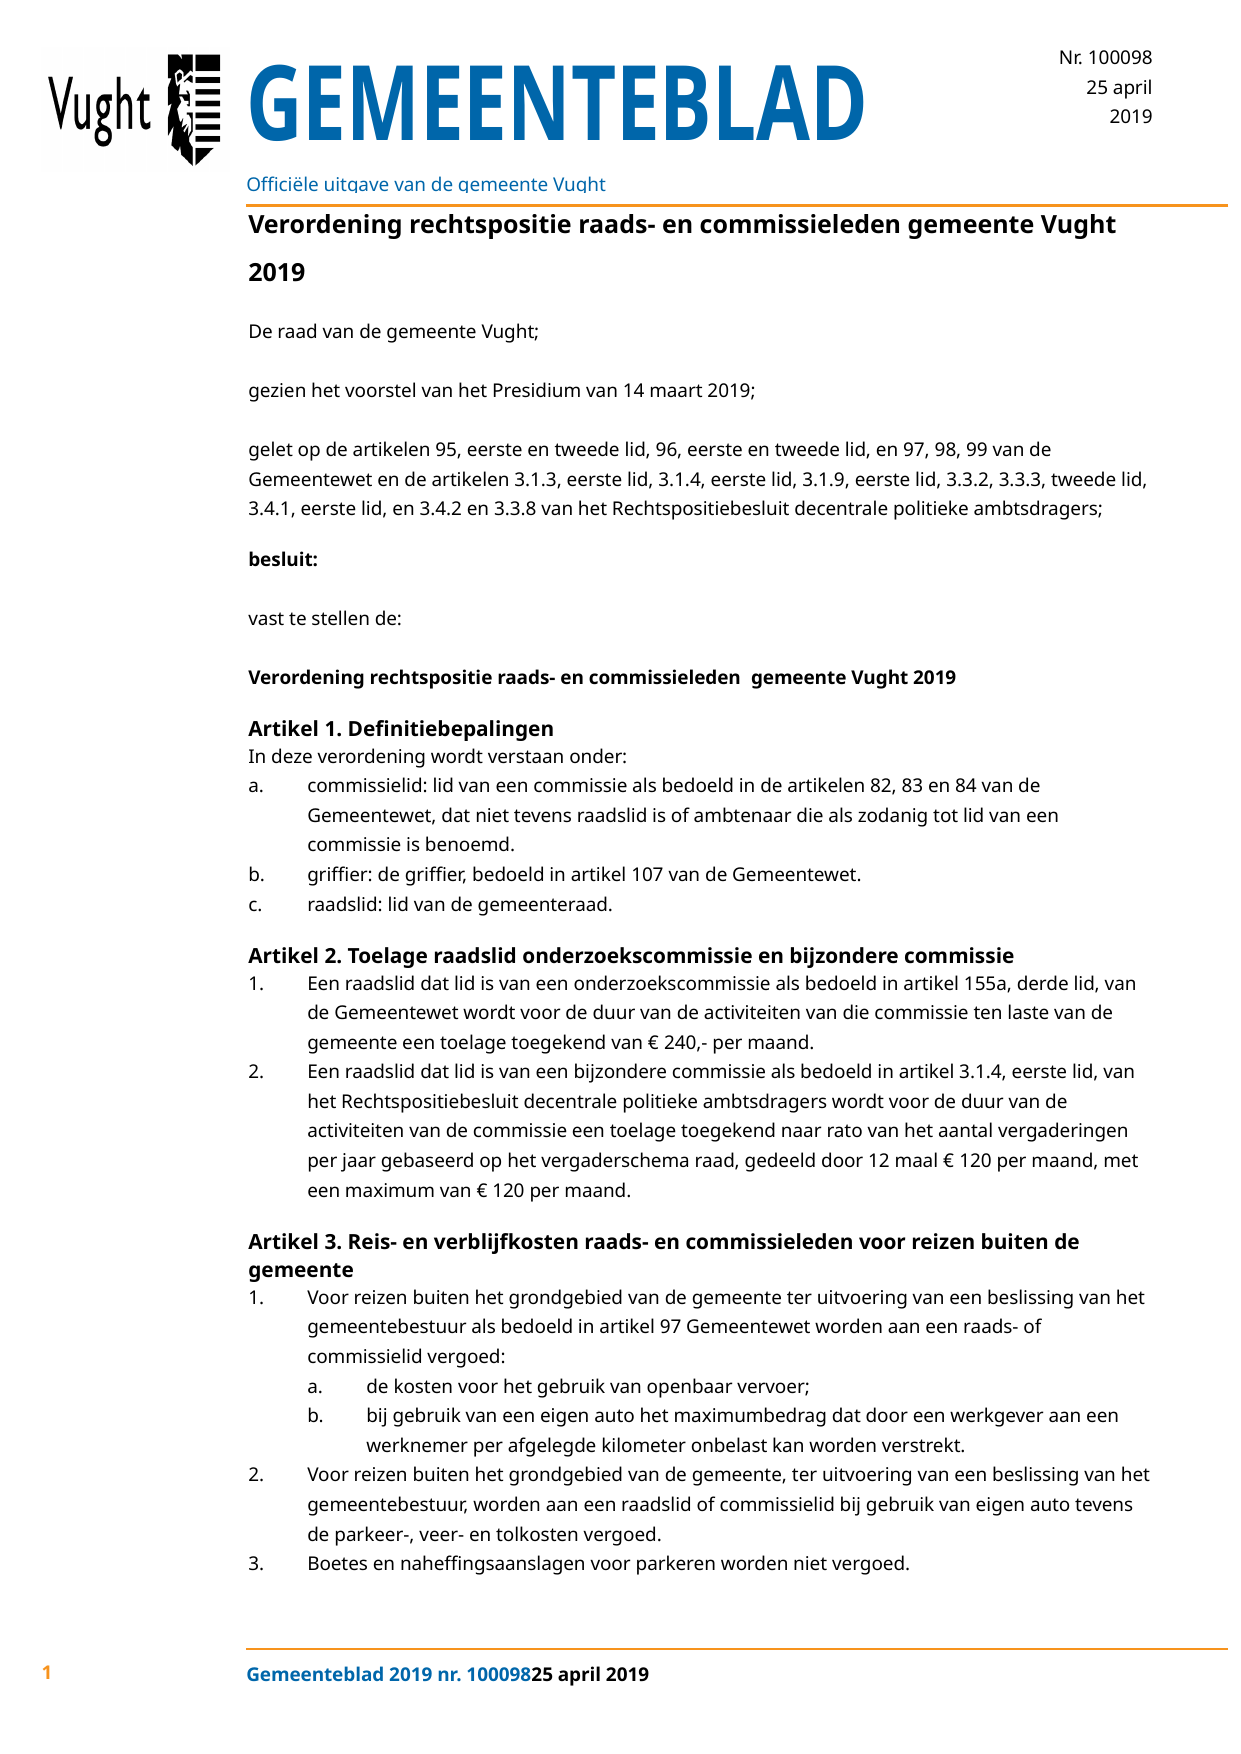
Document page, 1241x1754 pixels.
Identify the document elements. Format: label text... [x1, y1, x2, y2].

text gezien het voorstel van het Presidium van 14 maart 2019; [248, 377, 1152, 403]
list Een raadslid dat lid is van een bijzondere commissie als bedoeld in artikel 3.1.4, eerste lid, van het Rechtspositiebesluit decentrale politieke ambtsdragers wordt voor de duur van de activiteiten van de commissie een toelage toegekend naar rato van het aantal vergaderingen per jaar gebaseerd op het vergaderschema raad, gedeeld door 12 maal € 120 per maand, met een maximum van € 120 per maand. [248, 1058, 1152, 1202]
text Artikel 1. Definitiebepalingen [248, 714, 1152, 743]
list bij gebruik van een eigen auto het maximumbedrag dat door een werkgever aan een werknemer per afgelegde kilometer onbelast kan worden verstrekt. [307, 1402, 1152, 1458]
text Verordening rechtspositie raads- en commissieleden gemeente Vught 2019 [248, 207, 1152, 288]
text vast te stellen de: [248, 605, 1152, 631]
list griffier: de griffier, bedoeld in artikel 107 van de Gemeentewet. [248, 861, 1152, 887]
text besluit: [248, 546, 1152, 571]
list commissielid: lid van een commissie als bedoeld in de artikelen 82, 83 en 84 van de Gemeentewet, dat niet tevens raadslid is of ambtenaar die als zodanig tot lid van een commissie is benoemd. [248, 772, 1152, 857]
text In deze verordening wordt verstaan onder: [248, 743, 1152, 769]
text Artikel 2. Toelage raadslid onderzoekscommissie en bijzondere commissie [248, 941, 1152, 970]
list Boetes en naheffingsaanslagen voor parkeren worden niet vergoed. [248, 1550, 1152, 1576]
list Voor reizen buiten het grondgebied van de gemeente, ter uitvoering van een beslissing van het gemeentebestuur, worden aan een raadslid of commissielid bij gebruik van eigen auto tevens de parkeer-, veer- en tolkosten vergoed. [248, 1462, 1152, 1546]
list raadslid: lid van de gemeenteraad. [248, 891, 1152, 917]
text De raad van de gemeente Vught; [248, 318, 1152, 344]
list de kosten voor het gebruik van openbaar vervoer; [307, 1373, 1152, 1398]
list Voor reizen buiten het grondgebied van de gemeente ter uitvoering van een beslissing van het gemeentebestuur als bedoeld in artikel 97 Gemeentewet worden aan een raads- of commissielid vergoed: [248, 1284, 1152, 1369]
text Artikel 3. Reis- en verblijfkosten raads- en commissieleden voor reizen buiten de gemeente [248, 1227, 1152, 1284]
text Verordening rechtspositie raads- en commissieleden gemeente Vught 2019 [248, 664, 1152, 690]
list Een raadslid dat lid is van een onderzoekscommissie als bedoeld in artikel 155a, derde lid, van de Gemeentewet wordt voor de duur van de activiteiten van die commissie ten laste van de gemeente een toelage toegekend van € 240,- per maand. [248, 970, 1152, 1054]
text gelet op de artikelen 95, eerste en tweede lid, 96, eerste en tweede lid, en 97, 98, 99 van de Gemeentewet en de artikelen 3.1.3, eerste lid, 3.1.4, eerste lid, 3.1.9, eerste lid, 3.3.2, 3.3.3, tweede lid, 3.4.1, eerste lid, en 3.4.2 en 3.3.8 van het Rechtspositiebesluit decentrale politieke ambtsdragers; [248, 436, 1152, 521]
picture [41, 47, 231, 172]
